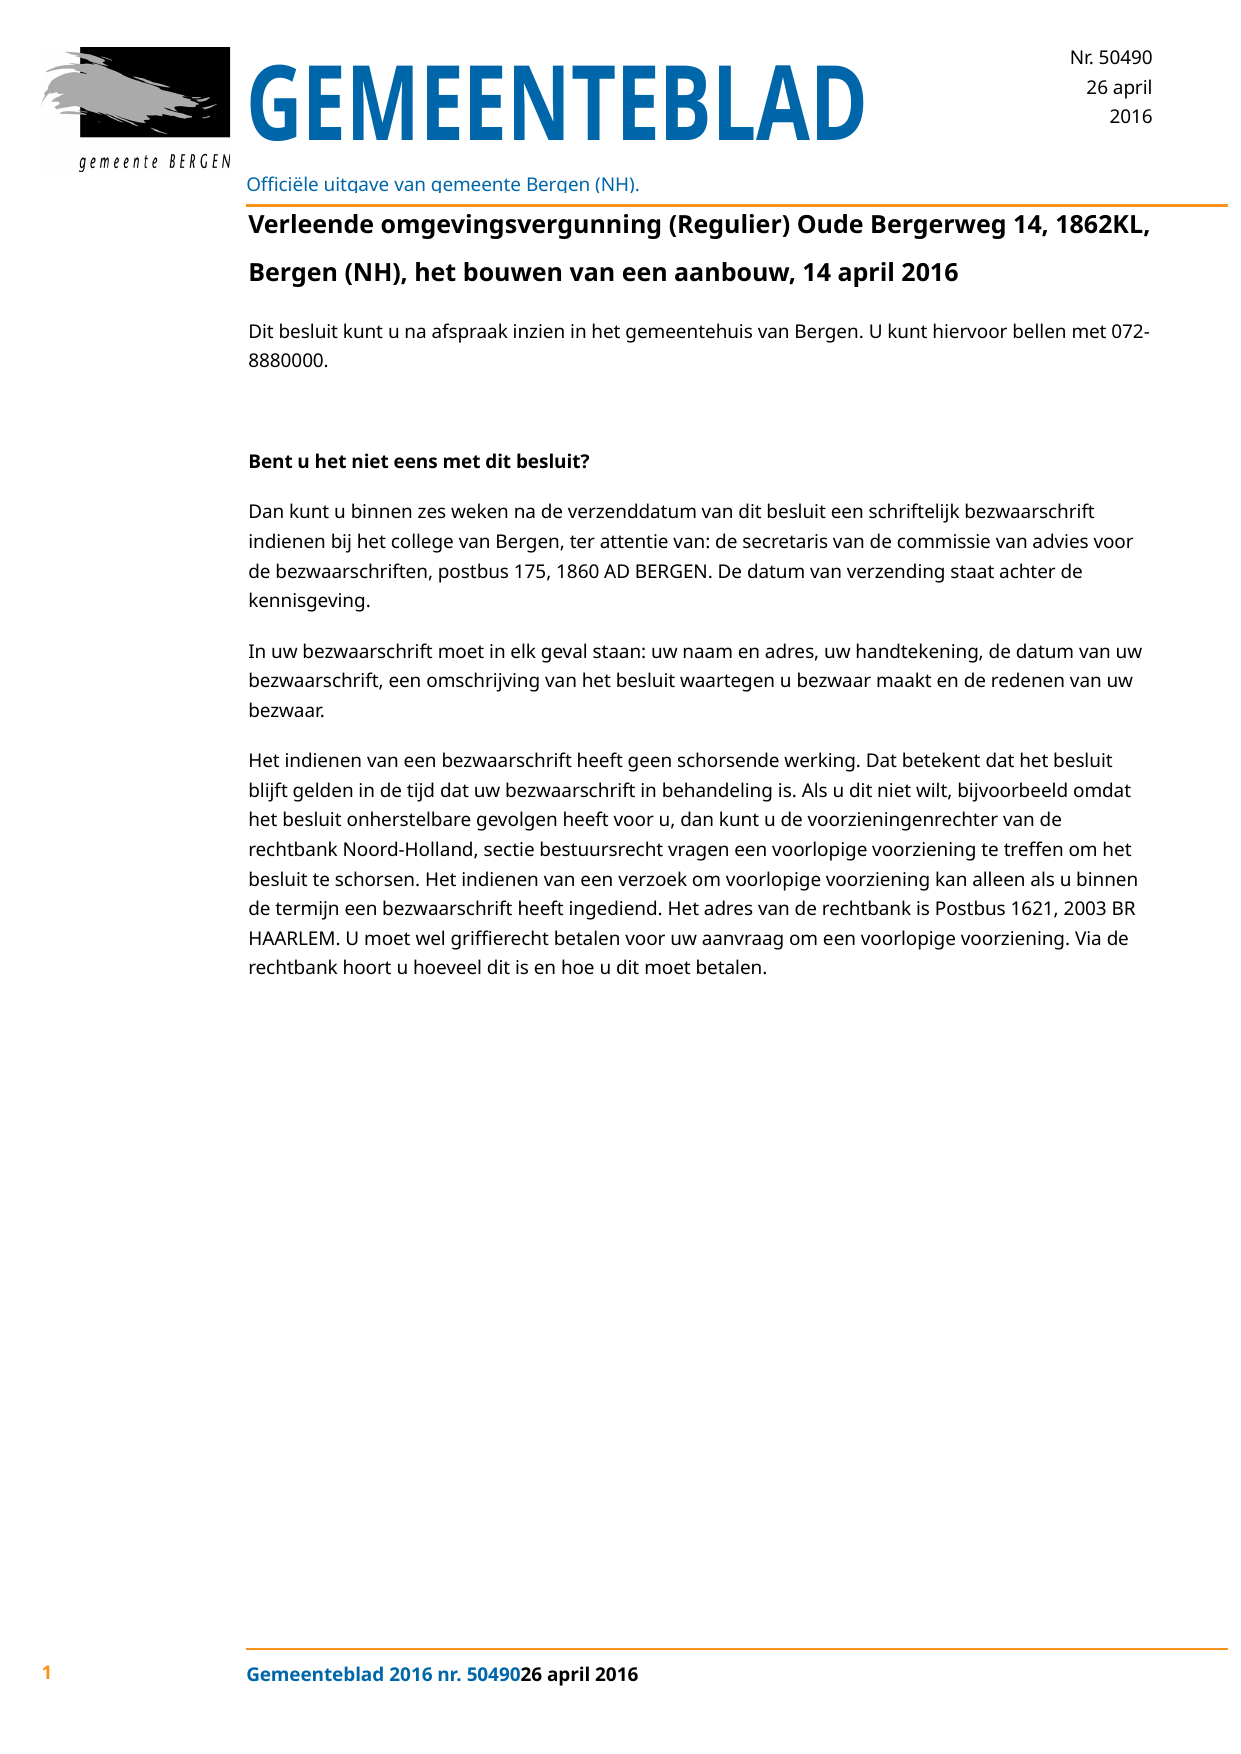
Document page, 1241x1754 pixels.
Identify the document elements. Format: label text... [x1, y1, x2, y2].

text Dit besluit kunt u na afspraak inzien in het gemeentehuis van Bergen. U kunt hiervoor bellen met 072-8880000. [248, 318, 1152, 373]
text In uw bezwaarschrift moet in elk geval staan: uw naam en adres, uw handtekening, de datum van uw bezwaarschrift, een omschrijving van het besluit waartegen u bezwaar maakt en de redenen van uw bezwaar. [248, 638, 1152, 723]
text Het indienen van een bezwaarschrift heeft geen schorsende werking. Dat betekent dat het besluit blijft gelden in de tijd dat uw bezwaarschrift in behandeling is. Als u dit niet wilt, bijvoorbeeld omdat het besluit onherstelbare gevolgen heeft voor u, dan kunt u de voorzieningenrechter van de rechtbank Noord-Holland, sectie bestuursrecht vragen een voorlopige voorziening te treffen om het besluit te schorsen. Het indienen van een verzoek om voorlopige voorziening kan alleen als u binnen de termijn een bezwaarschrift heeft ingediend. Het adres van de rechtbank is Postbus 1621, 2003 BR HAARLEM. U moet wel griffierecht betalen voor uw aanvraag om een voorlopige voorziening. Via de rechtbank hoort u hoeveel dit is en hoe u dit moet betalen. [248, 747, 1152, 980]
picture [41, 47, 231, 172]
text Bent u het niet eens met dit besluit? [248, 448, 1152, 474]
text Verleende omgevingsvergunning (Regulier) Oude Bergerweg 14, 1862KL, Bergen (NH), het bouwen van een aanbouw, 14 april 2016 [248, 207, 1152, 288]
text Dan kunt u binnen zes weken na de verzenddatum van dit besluit een schriftelijk bezwaarschrift indienen bij het college van Bergen, ter attentie van: de secretaris van de commissie van advies voor de bezwaarschriften, postbus 175, 1860 AD BERGEN. De datum van verzending staat achter de kennisgeving. [248, 499, 1152, 613]
